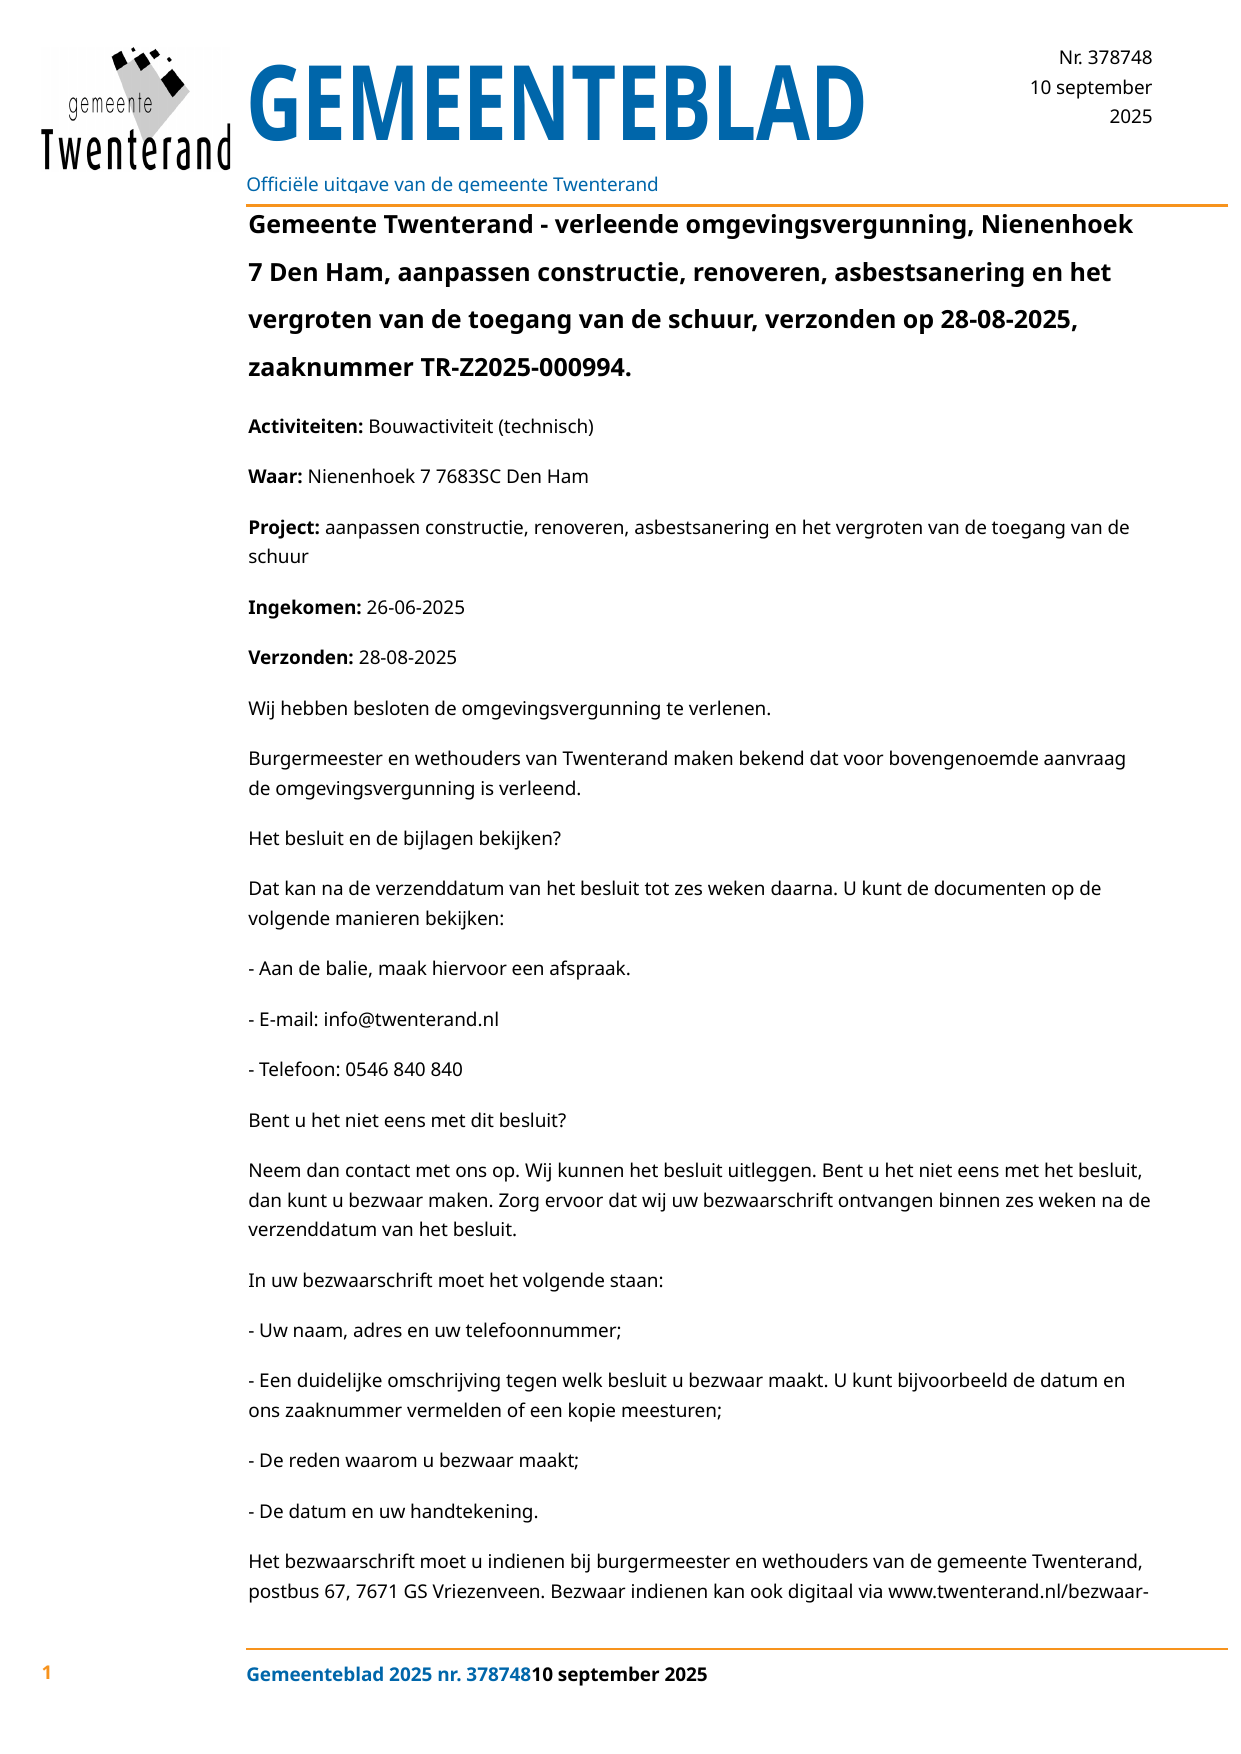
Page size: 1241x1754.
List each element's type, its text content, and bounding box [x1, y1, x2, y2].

text Bent u het niet eens met dit besluit? [248, 1107, 1152, 1133]
text - Aan de balie, maak hiervoor een afspraak. [248, 956, 1152, 981]
text - Uw naam, adres en uw telefoonnummer; [248, 1317, 1152, 1343]
text - De datum en uw handtekening. [248, 1498, 1152, 1524]
text In uw bezwaarschrift moet het volgende staan: [248, 1267, 1152, 1293]
text Burgermeester en wethouders van Twenterand maken bekend dat voor bovengenoemde aanvraag de omgevingsvergunning is verleend. [248, 745, 1152, 801]
text Project: aanpassen constructie, renoveren, asbestsanering en het vergroten van de toegang van de schuur [248, 514, 1152, 569]
text Wij hebben besloten de omgevingsvergunning te verlenen. [248, 695, 1152, 721]
text - Telefoon: 0546 840 840 [248, 1056, 1152, 1082]
text Activiteiten: Bouwactiviteit (technisch) [248, 413, 1152, 439]
text Neem dan contact met ons op. Wij kunnen het besluit uitleggen. Bent u het niet eens met het besluit, dan kunt u bezwaar maken. Zorg ervoor dat wij uw bezwaarschrift ontvangen binnen zes weken na de verzenddatum van het besluit. [248, 1157, 1152, 1242]
text - De reden waarom u bezwaar maakt; [248, 1448, 1152, 1473]
text Het bezwaarschrift moet u indienen bij burgermeester en wethouders van de gemeente Twenterand, postbus 67, 7671 GS Vriezenveen. Bezwaar indienen kan ook digitaal via www.twenterand.nl/bezwaar- [248, 1548, 1152, 1604]
text Dat kan na de verzenddatum van het besluit tot zes weken daarna. U kunt de documenten op de volgende manieren bekijken: [248, 876, 1152, 931]
text - E-mail: info@twenterand.nl [248, 1006, 1152, 1032]
text - Een duidelijke omschrijving tegen welk besluit u bezwaar maakt. U kunt bijvoorbeeld de datum en ons zaaknummer vermelden of een kopie meesturen; [248, 1368, 1152, 1423]
text Het besluit en de bijlagen bekijken? [248, 825, 1152, 851]
text Ingekomen: 26-06-2025 [248, 594, 1152, 620]
text Waar: Nienenhoek 7 7683SC Den Ham [248, 463, 1152, 489]
text Gemeente Twenterand - verleende omgevingsvergunning, Nienenhoek 7 Den Ham, aanpassen constructie, renoveren, asbestsanering en het vergroten van de toegang van de schuur, verzonden op 28-08-2025, zaaknummer TR-Z2025-000994. [248, 207, 1152, 384]
picture [41, 47, 231, 172]
text Verzonden: 28-08-2025 [248, 644, 1152, 670]
